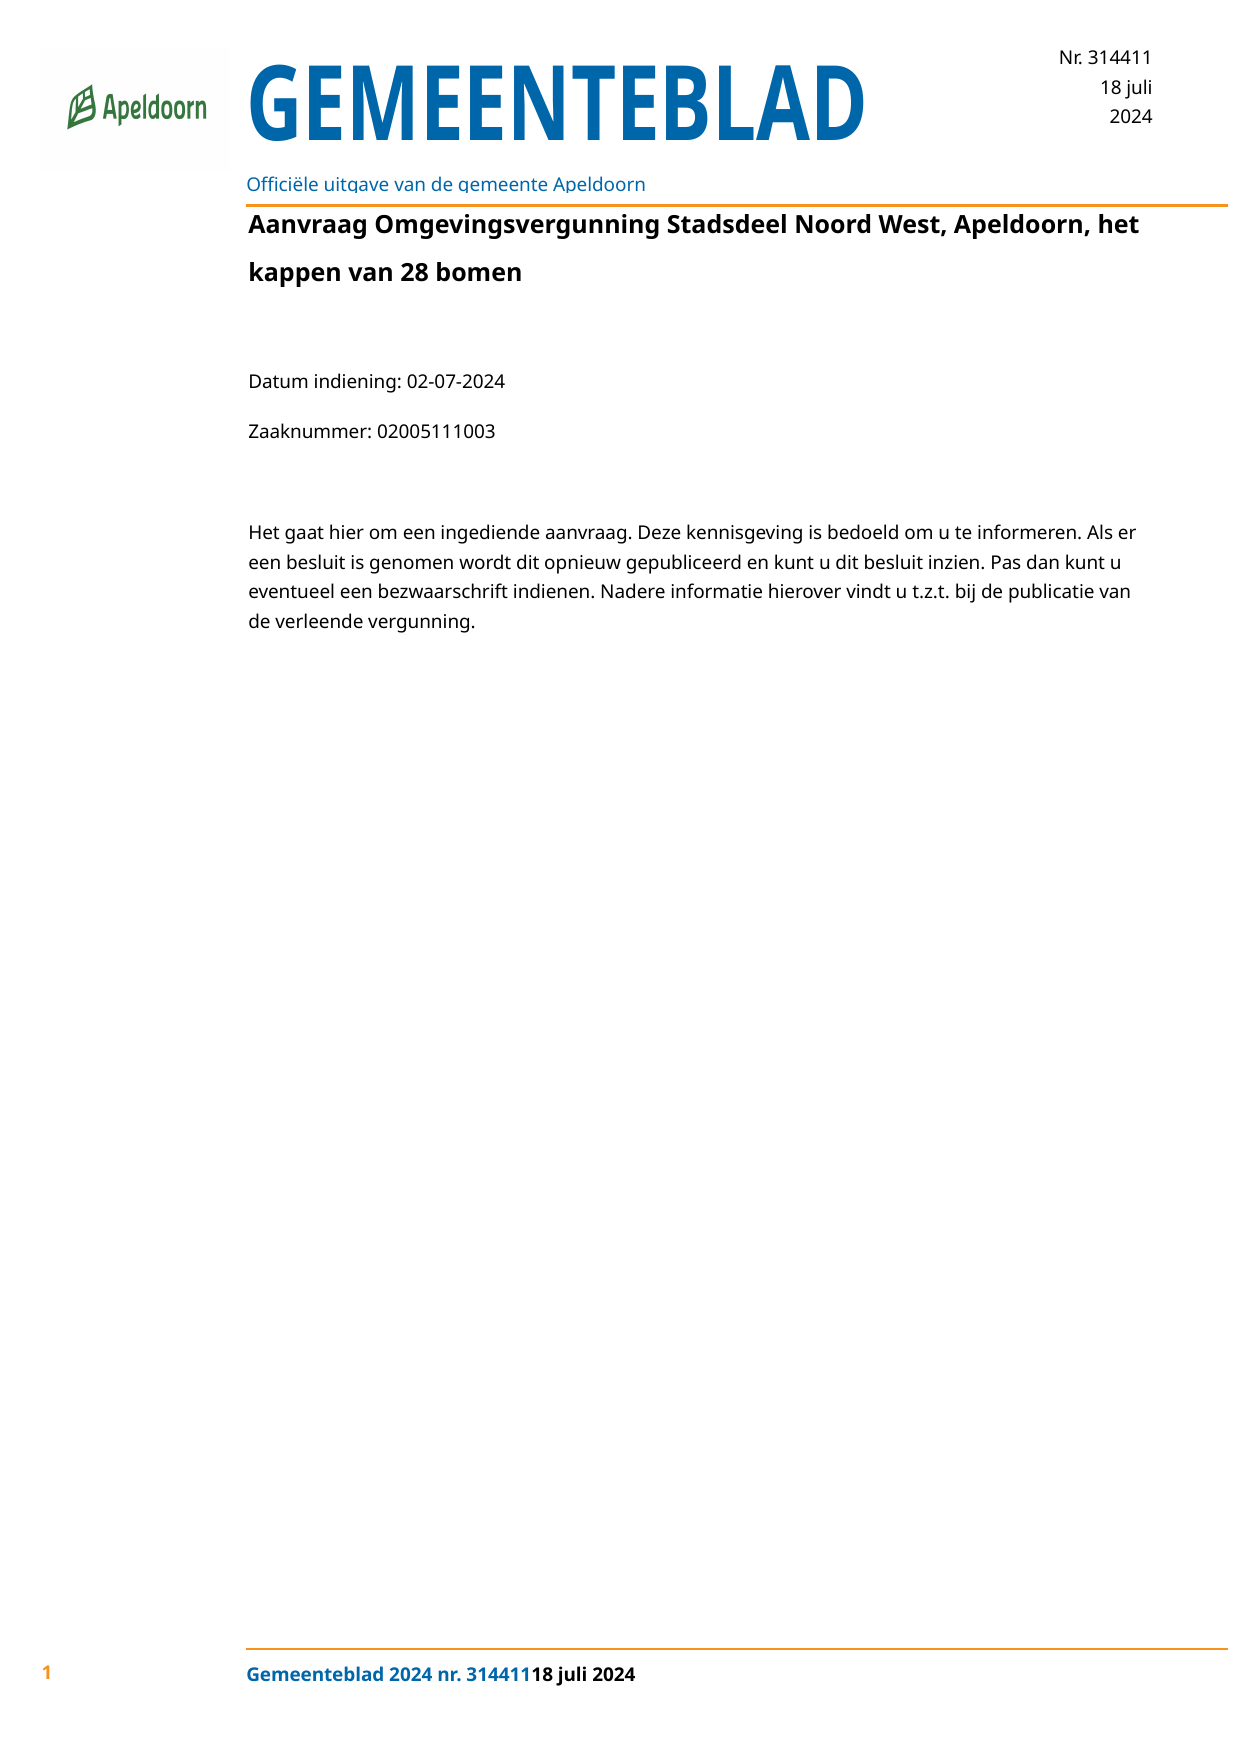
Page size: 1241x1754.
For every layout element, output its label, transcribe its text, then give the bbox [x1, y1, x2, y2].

text Zaaknummer: 02005111003 [248, 419, 1152, 444]
text Het gaat hier om een ingediende aanvraag. Deze kennisgeving is bedoeld om u te informeren. Als er een besluit is genomen wordt dit opnieuw gepubliceerd en kunt u dit besluit inzien. Pas dan kunt u eventueel een bezwaarschrift indienen. Nadere informatie hierover vindt u t.z.t. bij de publicatie van de verleende vergunning. [248, 519, 1152, 634]
picture [41, 47, 231, 172]
text Aanvraag Omgevingsvergunning Stadsdeel Noord West, Apeldoorn, het kappen van 28 bomen [248, 207, 1152, 288]
text Datum indiening: 02-07-2024 [248, 368, 1152, 394]
